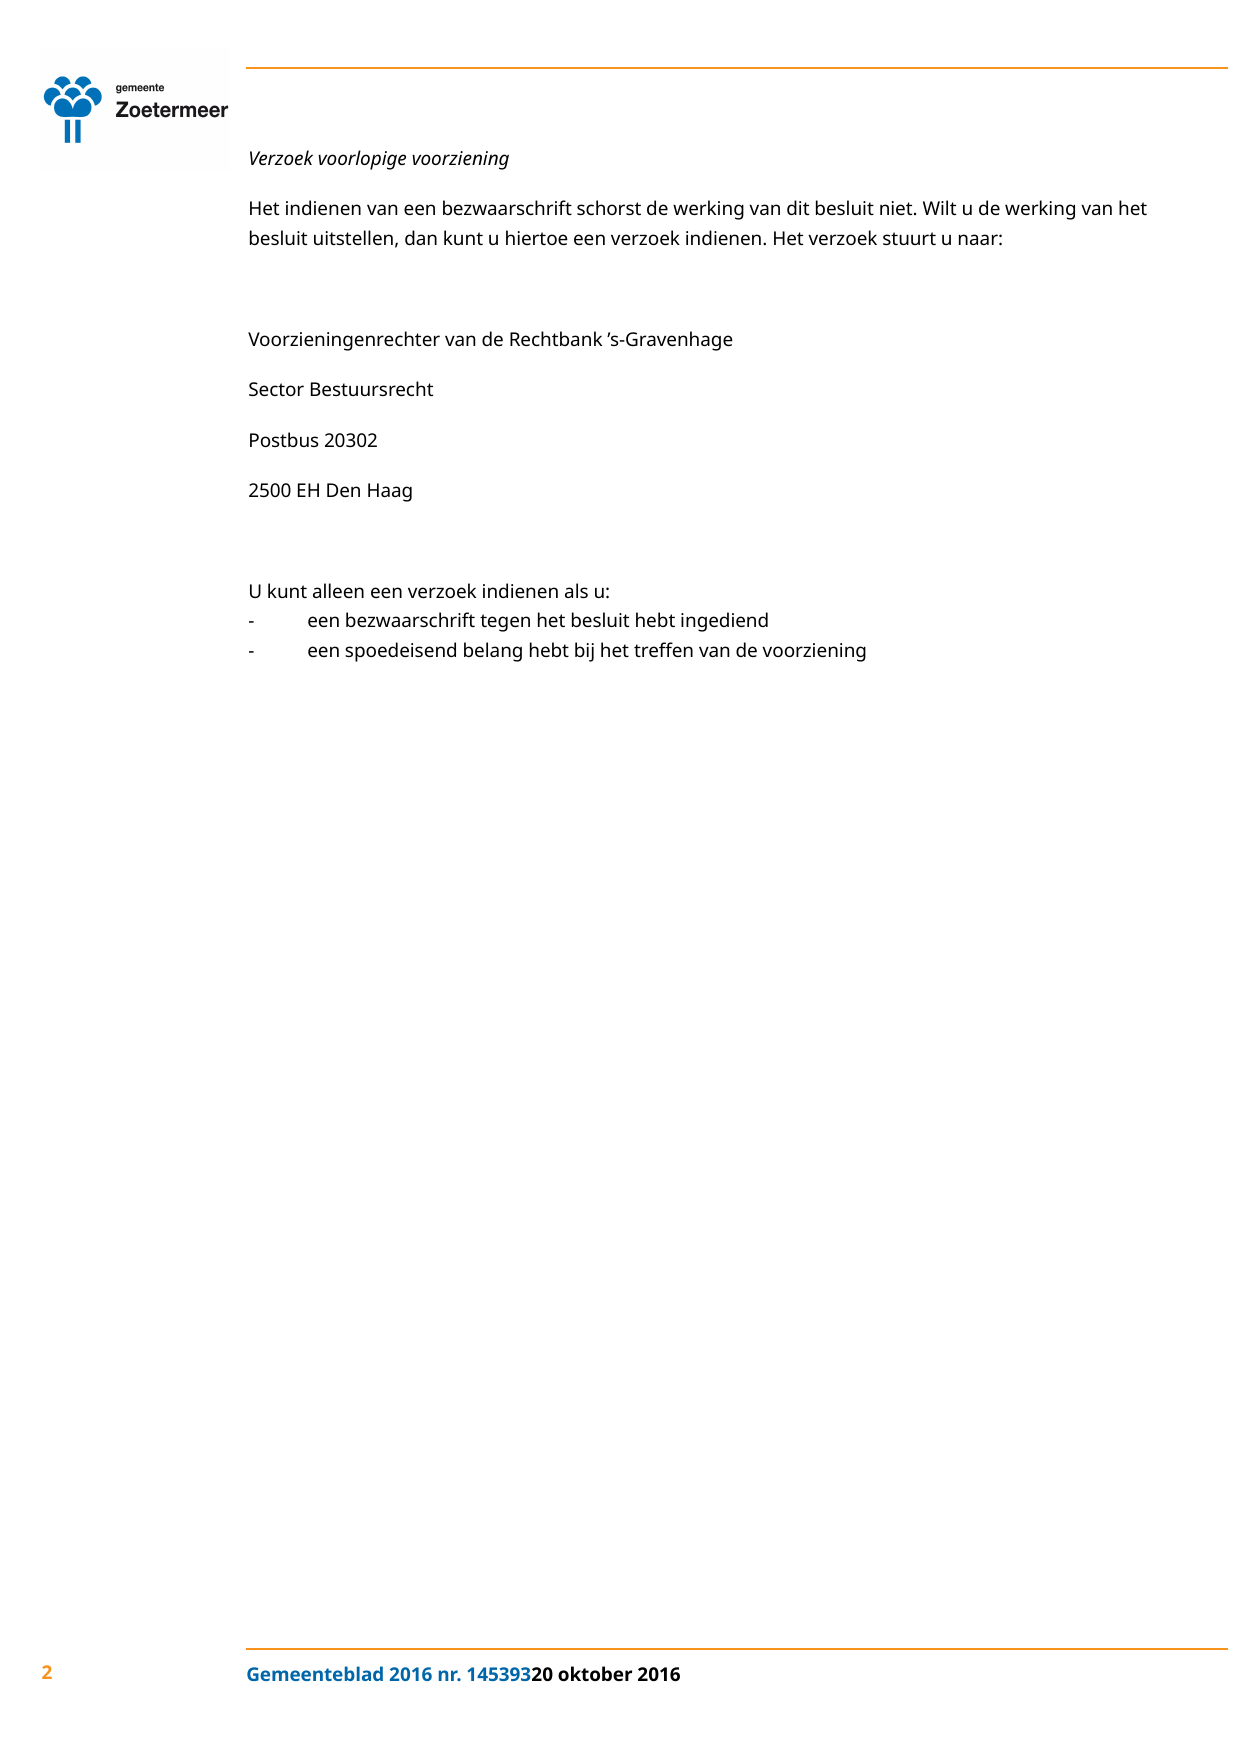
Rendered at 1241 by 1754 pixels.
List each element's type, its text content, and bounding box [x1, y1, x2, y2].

text Postbus 20302 [248, 427, 1152, 453]
picture [41, 47, 231, 172]
text Verzoek voorlopige voorziening [248, 145, 1152, 171]
text Voorzieningenrechter van de Rechtbank ’s-Gravenhage [248, 326, 1152, 352]
text Het indienen van een bezwaarschrift schorst de werking van dit besluit niet. Wilt u de werking van het besluit uitstellen, dan kunt u hiertoe een verzoek indienen. Het verzoek stuurt u naar: [248, 196, 1152, 251]
list een bezwaarschrift tegen het besluit hebt ingediend [248, 608, 1152, 633]
list een spoedeisend belang hebt bij het treffen van de voorziening [248, 637, 1152, 663]
text 2500 EH Den Haag [248, 477, 1152, 503]
text U kunt alleen een verzoek indienen als u: [248, 578, 1152, 604]
text Sector Bestuursrecht [248, 376, 1152, 402]
